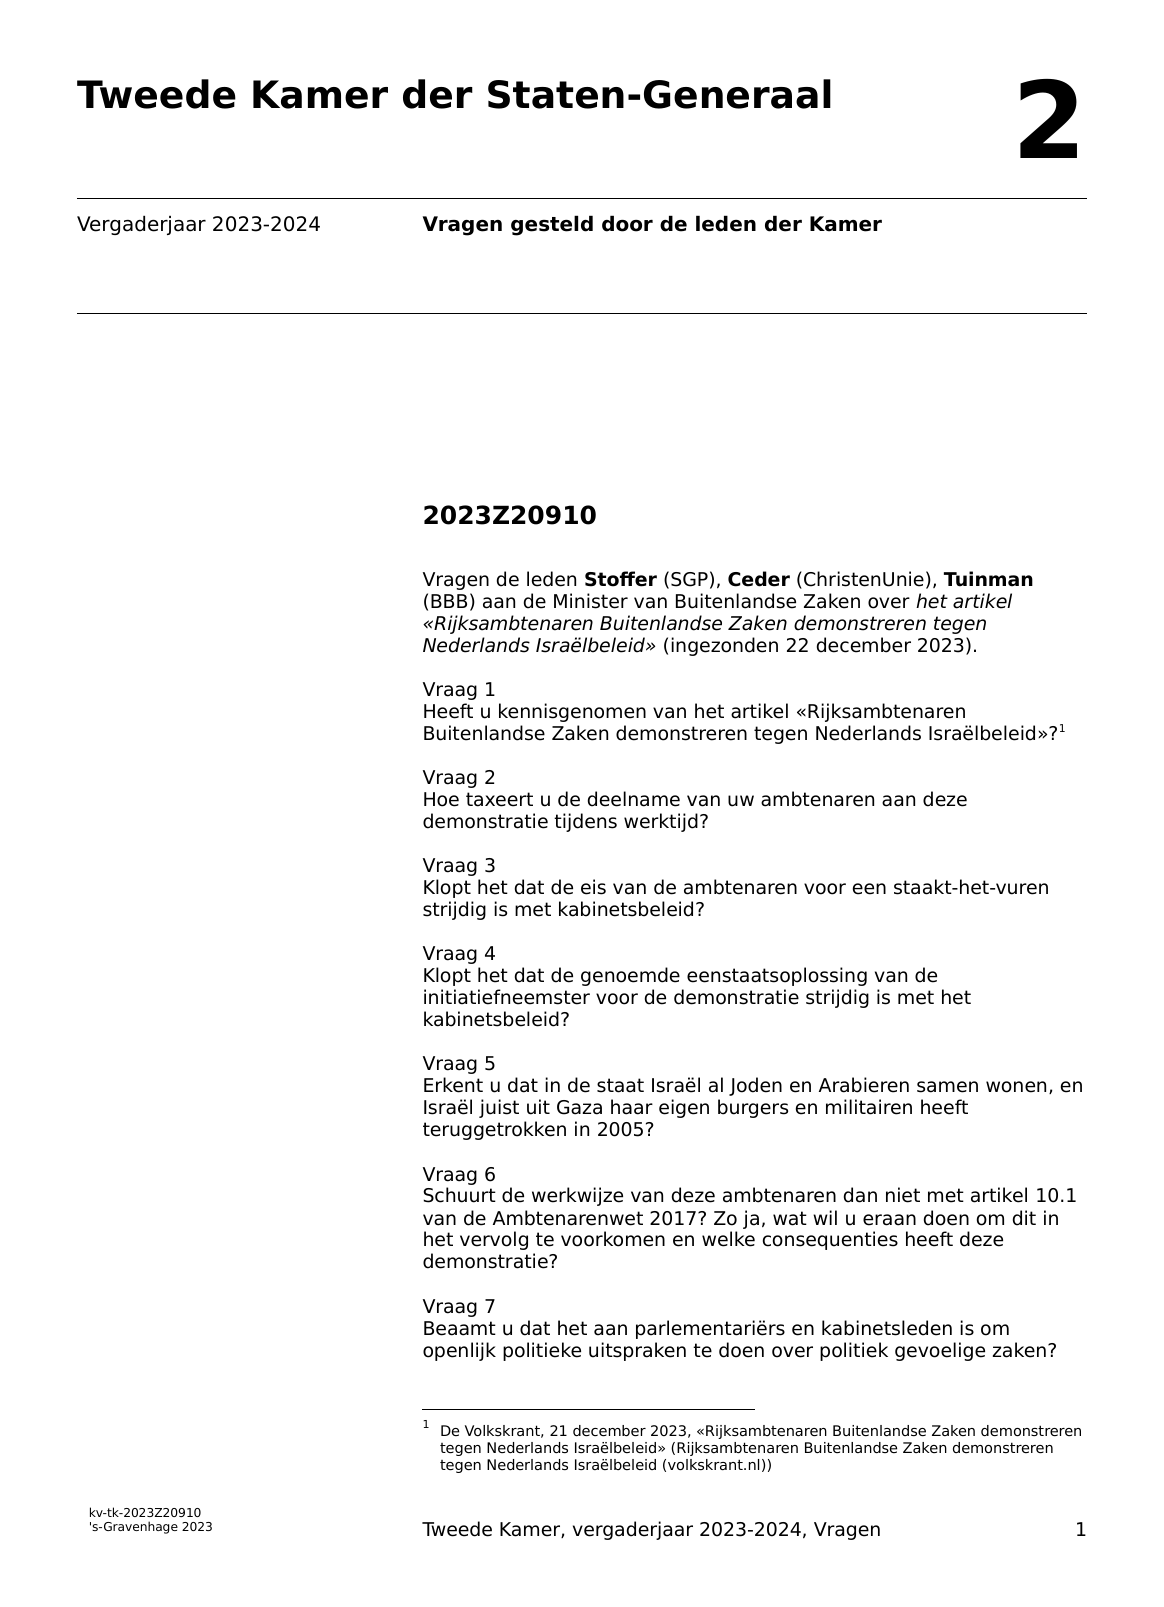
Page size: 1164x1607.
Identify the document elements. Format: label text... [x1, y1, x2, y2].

text Hoe taxeert u de deelname van uw ambtenaren aan deze demonstratie tijdens werktijd? [422, 789, 1087, 833]
text Vraag 4 [422, 943, 1087, 965]
table_cell Vragen gesteld door de leden der Kamer [422, 199, 1087, 313]
text De Volkskrant, 21 december 2023, «Rijksambtenaren Buitenlandse Zaken demonstreren tegen Nederlands Israëlbeleid» (Rijksambtenaren Buitenlandse Zaken demonstreren tegen Nederlands Israëlbeleid (volkskrant.nl)) [422, 1418, 1087, 1474]
text kv-tk-2023Z20910 [88, 1506, 323, 1520]
text Vraag 2 [422, 767, 1087, 789]
text Vraag 7 [422, 1296, 1087, 1317]
text Klopt het dat de eis van de ambtenaren voor een staakt-het-vuren strijdig is met kabinetsbeleid? [422, 877, 1087, 921]
text Vraag 3 [422, 855, 1087, 877]
text Klopt het dat de genoemde eenstaatsoplossing van de initiatiefneemster voor de demonstratie strijdig is met het kabinetsbeleid? [422, 965, 1087, 1031]
text Beaamt u dat het aan parlementariërs en kabinetsleden is om openlijk politieke uitspraken te doen over politiek gevoelige zaken? [422, 1317, 1087, 1361]
text Vraag 5 [422, 1053, 1087, 1075]
text Vragen de leden Stoffer (SGP), Ceder (ChristenUnie), Tuinman (BBB) aan de Minister van Buitenlandse Zaken over het artikel «Rijksambtenaren Buitenlandse Zaken demonstreren tegen Nederlands Israëlbeleid» (ingezonden 22 december 2023). [422, 569, 1087, 657]
text Schuurt de werkwijze van deze ambtenaren dan niet met artikel 10.1 van de Ambtenarenwet 2017? Zo ja, wat wil u eraan doen om dit in het vervolg te voorkomen en welke consequenties heeft deze demonstratie? [422, 1185, 1087, 1273]
text Vraag 1 [422, 679, 1087, 701]
text Heeft u kennisgenomen van het artikel «Rijksambtenaren Buitenlandse Zaken demonstreren tegen Nederlands Israëlbeleid»? [422, 701, 1087, 745]
text Vraag 6 [422, 1163, 1087, 1185]
text Erkent u dat in de staat Israël al Joden en Arabieren samen wonen, en Israël juist uit Gaza haar eigen burgers en militairen heeft teruggetrokken in 2005? [422, 1075, 1087, 1141]
table_header 2 [886, 59, 1087, 198]
text 's-Gravenhage 2023 [88, 1520, 323, 1534]
table_cell Vergaderjaar 2023-2024 [77, 199, 422, 313]
table_header Tweede Kamer der Staten-Generaal [77, 59, 886, 198]
text 2023Z20910 [422, 501, 1087, 531]
